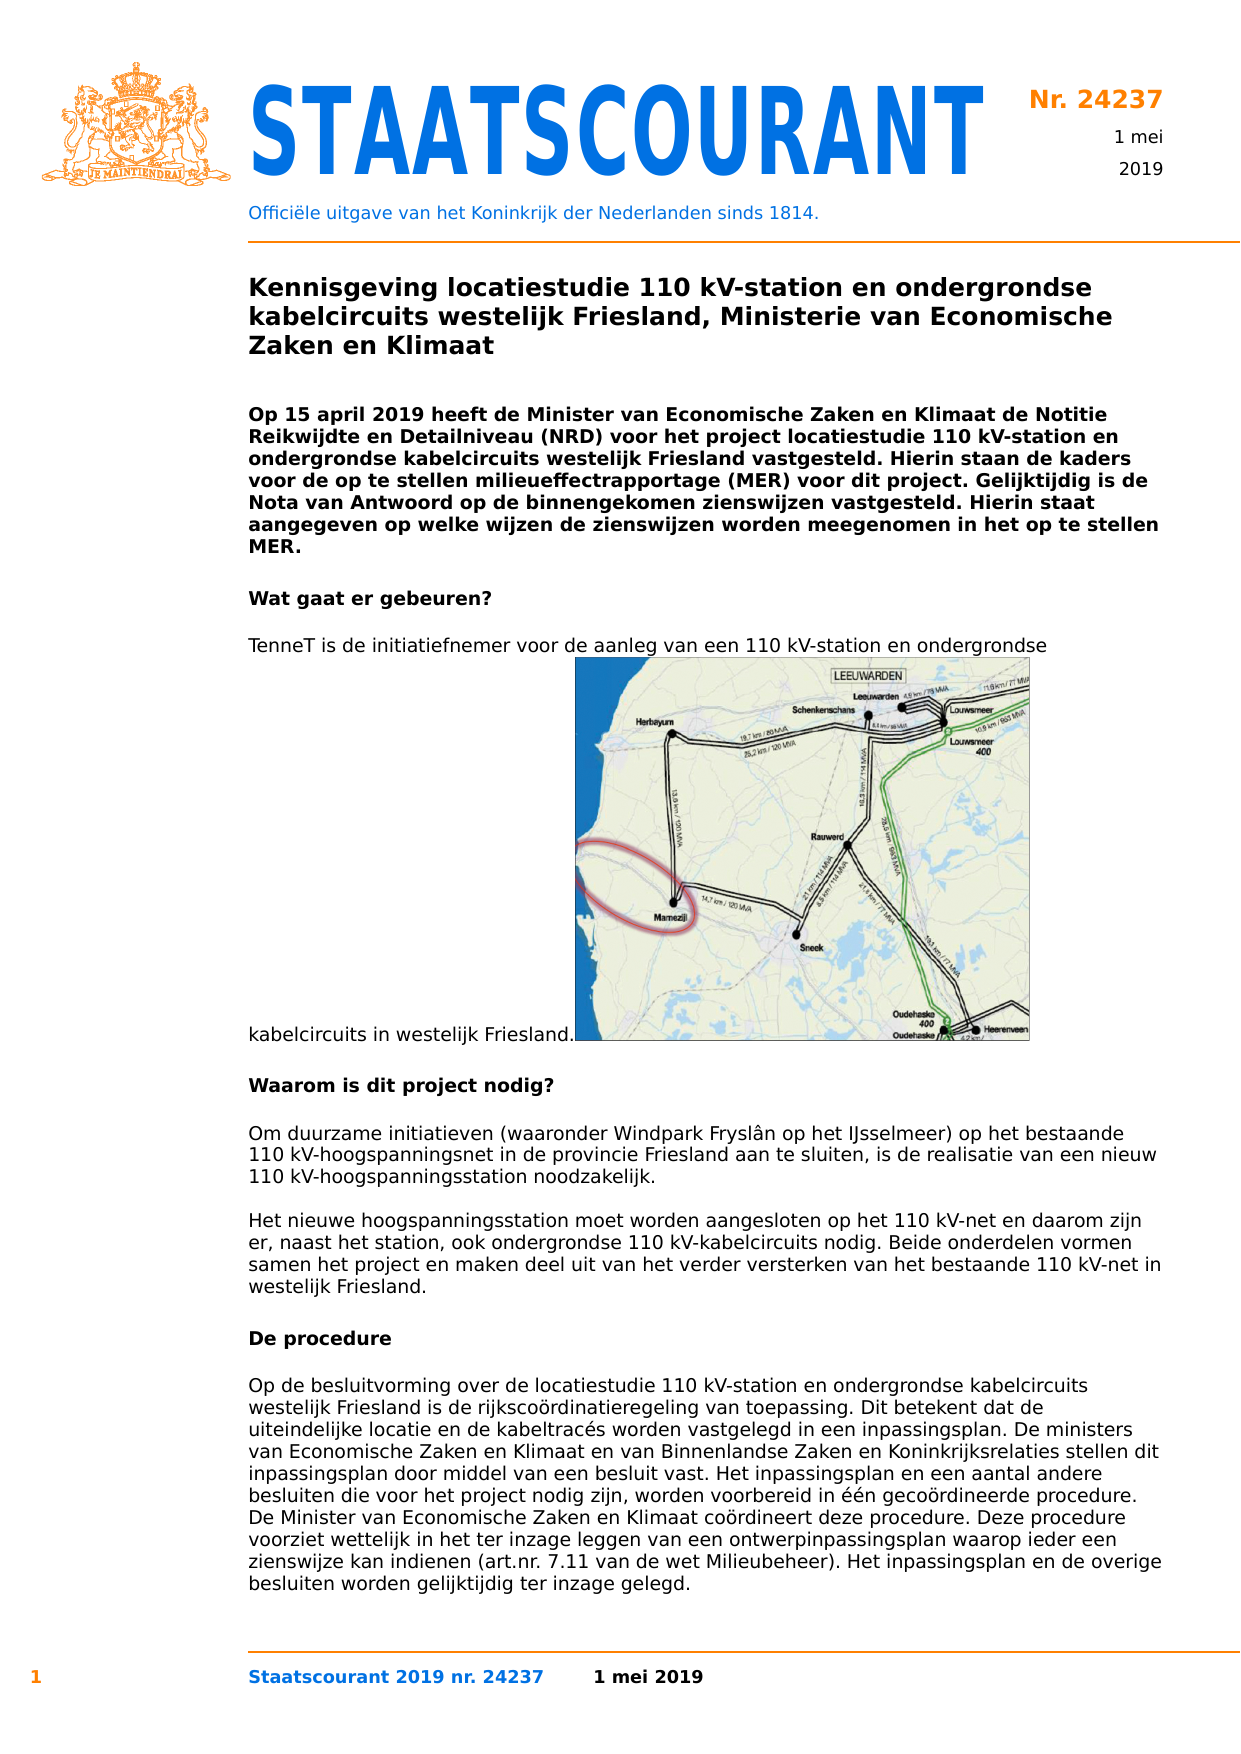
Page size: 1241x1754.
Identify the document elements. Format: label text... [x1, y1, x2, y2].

table_cell 2019 [998, 153, 1240, 203]
text TenneT is de initiatiefnemer voor de aanleg van een 110 kV-station en ondergrondse kabelcircuits in westelijk Friesland. [248, 635, 1163, 1045]
text Op de besluitvorming over de locatiestudie 110 kV-station en ondergrondse kabelcircuits westelijk Friesland is de rijkscoördinatieregeling van toepassing. Dit betekent dat de uiteindelijke locatie en de kabeltracés worden vastgelegd in een inpassingsplan. De ministers van Economische Zaken en Klimaat en van Binnenlandse Zaken en Koninkrijksrelaties stellen dit inpassingsplan door middel van een besluit vast. Het inpassingsplan en een aantal andere besluiten die voor het project nodig zijn, worden voorbereid in één gecoördineerde procedure. De Minister van Economische Zaken en Klimaat coördineert deze procedure. Deze procedure voorziet wettelijk in het ter inzage leggen van een ontwerpinpassingsplan waarop ieder een zienswijze kan indienen (art.nr. 7.11 van de wet Milieubeheer). Het inpassingsplan en de overige besluiten worden gelijktijdig ter inzage gelegd. [248, 1375, 1163, 1595]
text Het nieuwe hoogspanningsstation moet worden aangesloten op het 110 kV-net en daarom zijn er, naast het station, ook ondergrondse 110 kV-kabelcircuits nodig. Beide onderdelen vormen samen het project en maken deel uit van het verder versterken van het bestaande 110 kV-net in westelijk Friesland. [248, 1210, 1163, 1298]
picture [41, 62, 231, 186]
table_header Nr. 24237 [998, 62, 1240, 121]
picture [575, 657, 1030, 1041]
table_cell 1 mei [998, 121, 1240, 153]
table_cell Officiële uitgave van het Koninkrijk der Nederlanden sinds 1814. [248, 203, 1240, 241]
subtitle De procedure [248, 1328, 1163, 1350]
table_header [25, 62, 248, 241]
text Om duurzame initiatieven (waaronder Windpark Fryslân op het IJsselmeer) op het bestaande 110 kV-hoogspanningsnet in de provincie Friesland aan te sluiten, is de realisatie van een nieuw 110 kV-hoogspanningsstation noodzakelijk. [248, 1122, 1163, 1188]
table_header STAATSCOURANT [248, 62, 998, 203]
text Op 15 april 2019 heeft de Minister van Economische Zaken en Klimaat de Notitie Reikwijdte en Detailniveau (NRD) voor het project locatiestudie 110 kV-station en ondergrondse kabelcircuits westelijk Friesland vastgesteld. Hierin staan de kaders voor de op te stellen milieueffectrapportage (MER) voor dit project. Gelijktijdig is de Nota van Antwoord op de binnengekomen zienswijzen vastgesteld. Hierin staat aangegeven op welke wijzen de zienswijzen worden meegenomen in het op te stellen MER. [248, 404, 1163, 558]
subtitle Waarom is dit project nodig? [248, 1075, 1163, 1097]
subtitle Kennisgeving locatiestudie 110 kV-station en ondergrondse kabelcircuits westelijk Friesland, Ministerie van Economische Zaken en Klimaat [248, 273, 1163, 361]
subtitle Wat gaat er gebeuren? [248, 588, 1163, 610]
